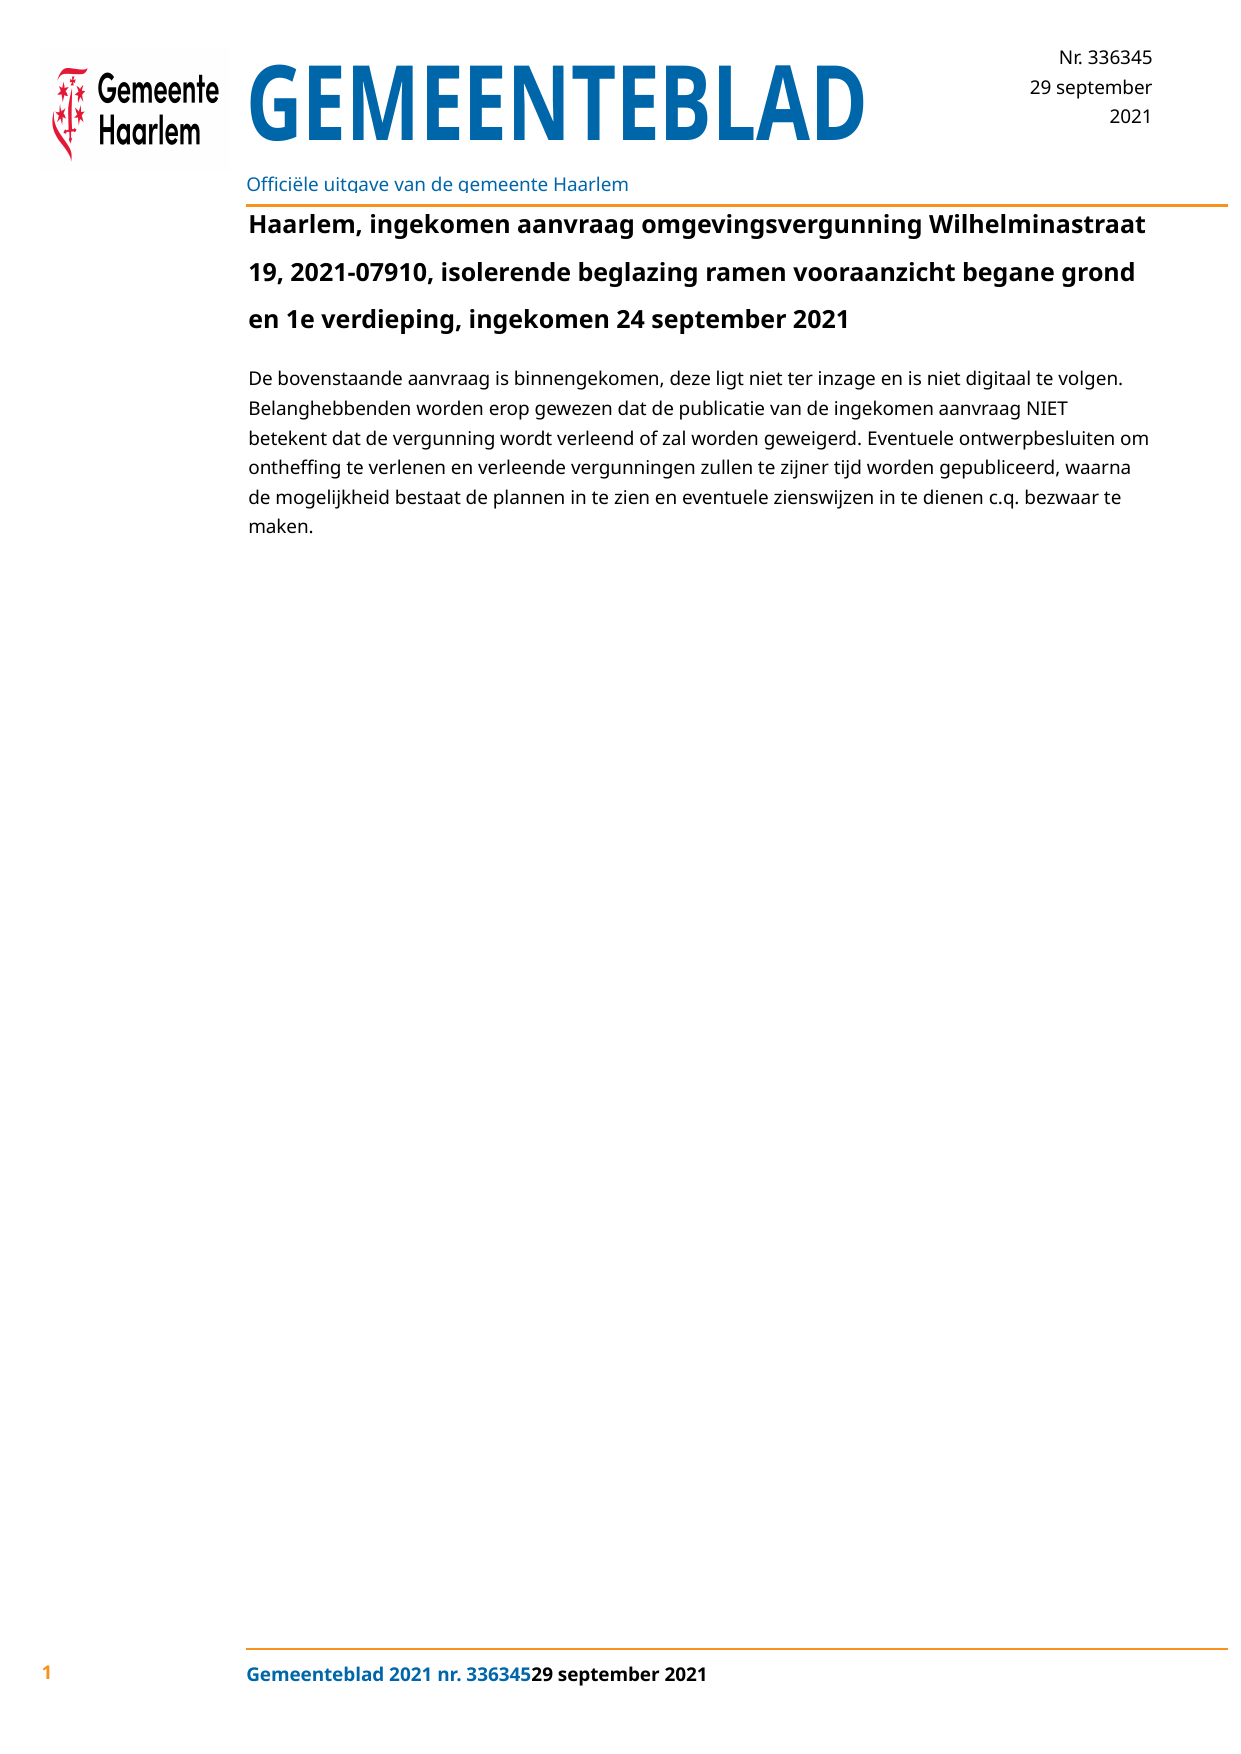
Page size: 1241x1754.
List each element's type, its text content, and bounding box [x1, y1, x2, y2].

text Haarlem, ingekomen aanvraag omgevingsvergunning Wilhelminastraat 19, 2021-07910, isolerende beglazing ramen vooraanzicht begane grond en 1e verdieping, ingekomen 24 september 2021 [248, 207, 1152, 336]
picture [41, 47, 231, 172]
text De bovenstaande aanvraag is binnengekomen, deze ligt niet ter inzage en is niet digitaal te volgen. Belanghebbenden worden erop gewezen dat de publicatie van de ingekomen aanvraag NIET betekent dat de vergunning wordt verleend of zal worden geweigerd. Eventuele ontwerpbesluiten om ontheffing te verlenen en verleende vergunningen zullen te zijner tijd worden gepubliceerd, waarna de mogelijkheid bestaat de plannen in te zien en eventuele zienswijzen in te dienen c.q. bezwaar te maken. [248, 366, 1152, 539]
